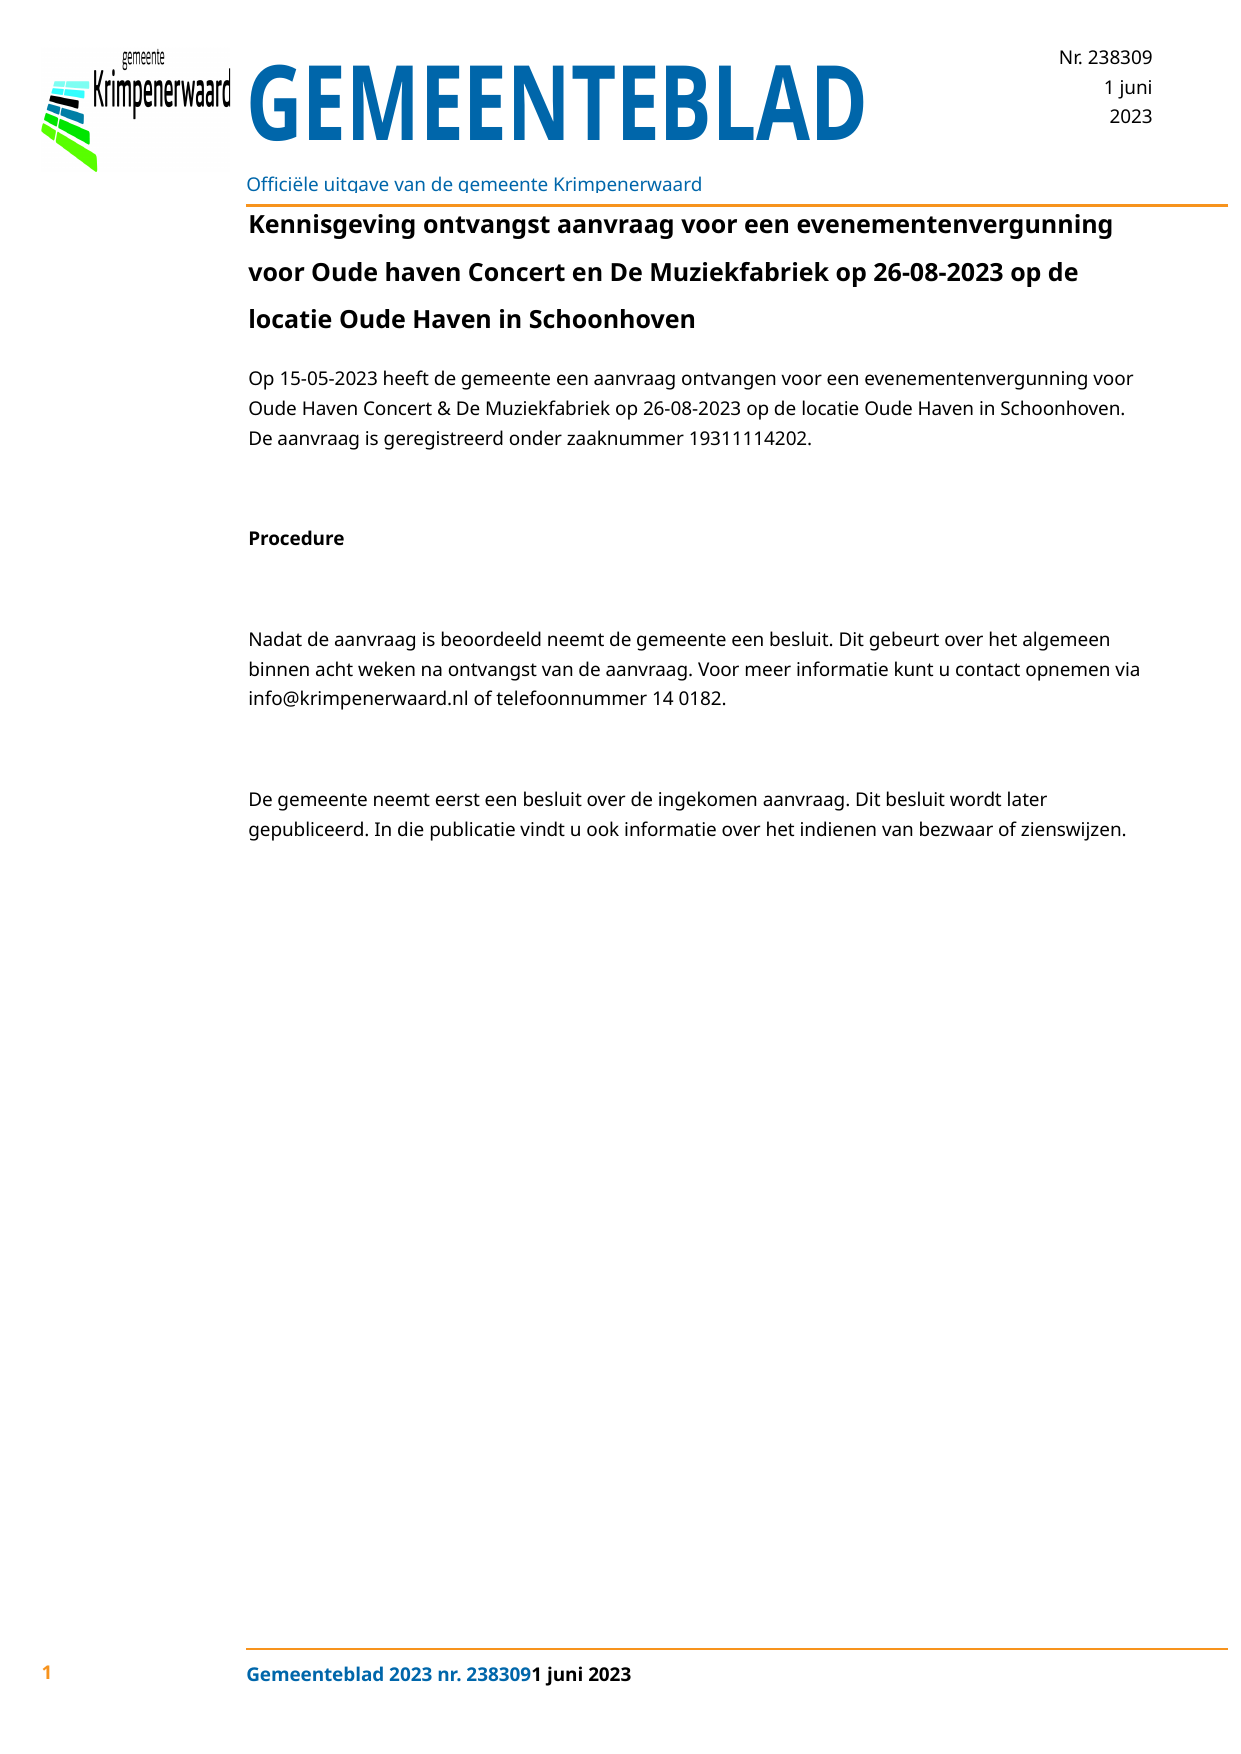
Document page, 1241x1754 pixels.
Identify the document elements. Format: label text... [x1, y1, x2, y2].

text De gemeente neemt eerst een besluit over de ingekomen aanvraag. Dit besluit wordt later gepubliceerd. In die publicatie vindt u ook informatie over het indienen van bezwaar of zienswijzen. [248, 786, 1152, 842]
text Kennisgeving ontvangst aanvraag voor een evenementenvergunning voor Oude haven Concert en De Muziekfabriek op 26-08-2023 op de locatie Oude Haven in Schoonhoven [248, 207, 1152, 336]
picture [41, 47, 231, 172]
text Op 15-05-2023 heeft de gemeente een aanvraag ontvangen voor een evenementenvergunning voor Oude Haven Concert & De Muziekfabriek op 26-08-2023 op de locatie Oude Haven in Schoonhoven. De aanvraag is geregistreerd onder zaaknummer 19311114202. [248, 366, 1152, 450]
text Nadat de aanvraag is beoordeeld neemt de gemeente een besluit. Dit gebeurt over het algemeen binnen acht weken na ontvangst van de aanvraag. Voor meer informatie kunt u contact opnemen via info@krimpenerwaard.nl of telefoonnummer 14 0182. [248, 626, 1152, 711]
text Procedure [248, 526, 1152, 551]
